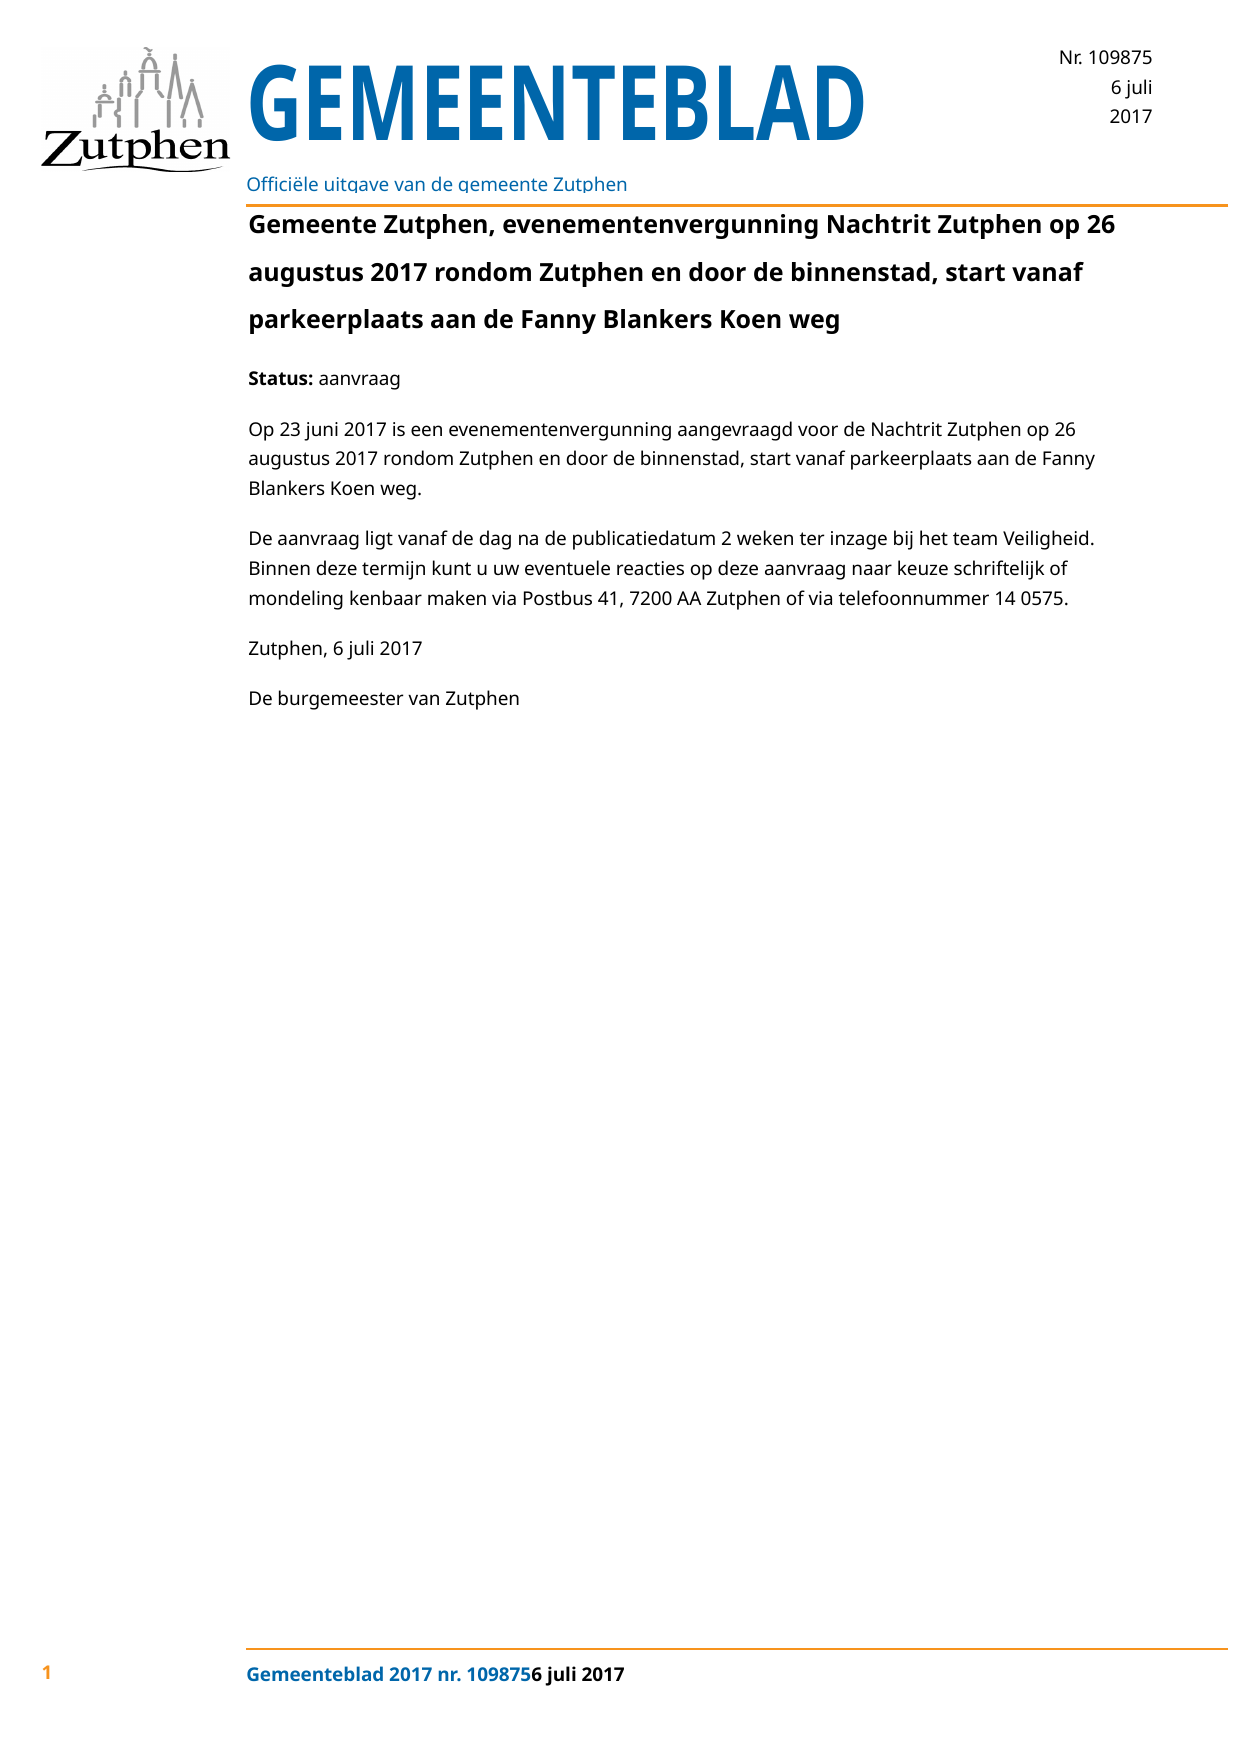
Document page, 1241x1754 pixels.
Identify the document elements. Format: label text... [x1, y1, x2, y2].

picture [41, 47, 231, 172]
text Status: aanvraag [248, 366, 1152, 391]
text Op 23 juni 2017 is een evenementenvergunning aangevraagd voor de Nachtrit Zutphen op 26 augustus 2017 rondom Zutphen en door de binnenstad, start vanaf parkeerplaats aan de Fanny Blankers Koen weg. [248, 416, 1152, 501]
text Gemeente Zutphen, evenementenvergunning Nachtrit Zutphen op 26 augustus 2017 rondom Zutphen en door de binnenstad, start vanaf parkeerplaats aan de Fanny Blankers Koen weg [248, 207, 1152, 336]
text Zutphen, 6 juli 2017 [248, 635, 1152, 661]
text De burgemeester van Zutphen [248, 686, 1152, 711]
text De aanvraag ligt vanaf de dag na de publicatiedatum 2 weken ter inzage bij het team Veiligheid. Binnen deze termijn kunt u uw eventuele reacties op deze aanvraag naar keuze schriftelijk of mondeling kenbaar maken via Postbus 41, 7200 AA Zutphen of via telefoonnummer 14 0575. [248, 526, 1152, 610]
